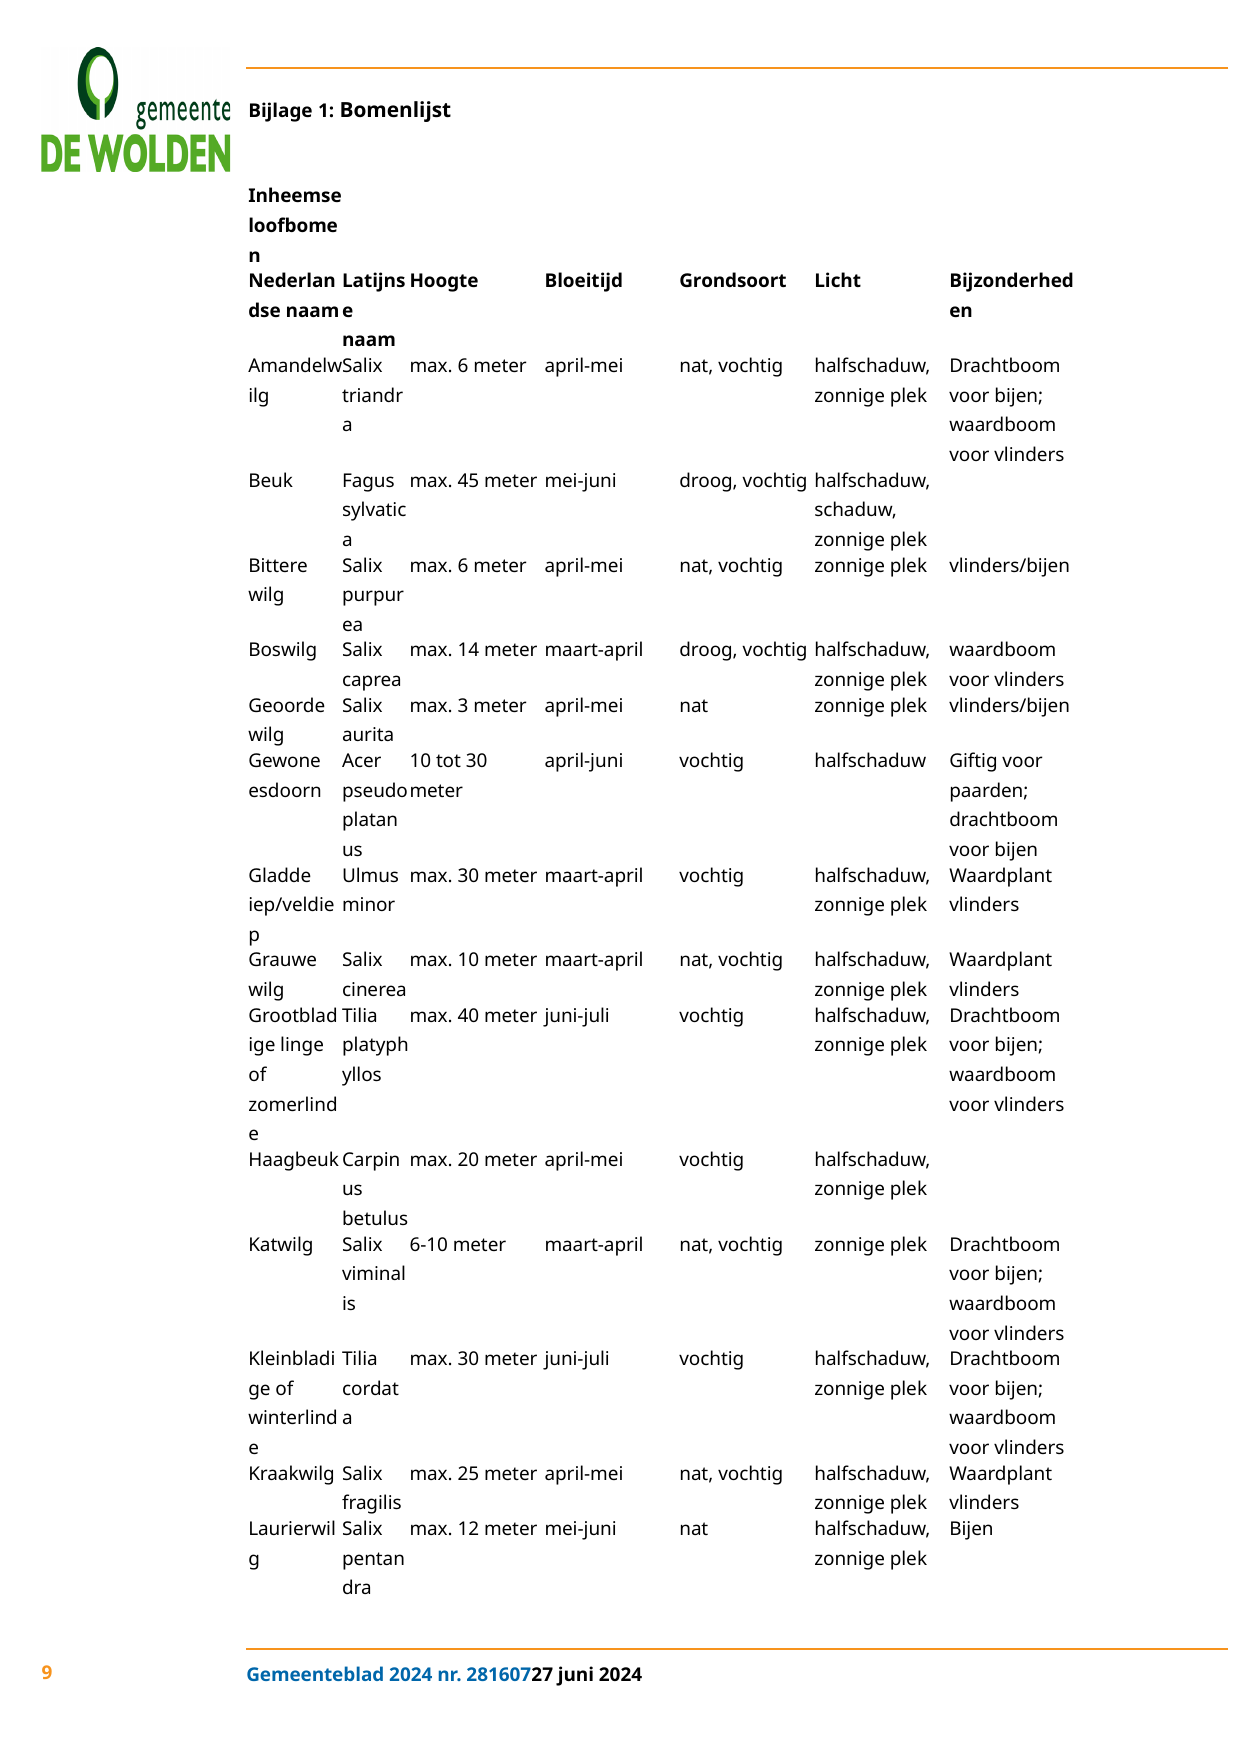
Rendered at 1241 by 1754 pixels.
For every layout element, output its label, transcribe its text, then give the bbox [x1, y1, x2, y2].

table_cell zonnige plek [814, 1231, 949, 1345]
table_cell Salix purpurea [342, 552, 409, 637]
table_cell max. 6 meter [409, 353, 544, 467]
table_cell max. 6 meter [409, 552, 544, 637]
table_cell Salix aurita [342, 692, 409, 747]
table_cell Salix triandra [342, 353, 409, 467]
table_cell vochtig [679, 747, 814, 862]
table_cell maart-april [544, 862, 679, 947]
table_cell april-mei [544, 1146, 679, 1231]
table_cell halfschaduw, zonnige plek [814, 353, 949, 467]
table_cell nat [679, 1515, 814, 1600]
table_cell Katwilg [248, 1231, 342, 1345]
table_header [342, 183, 409, 267]
table_cell max. 3 meter [409, 692, 544, 747]
table_cell Bijzonderheden [949, 268, 1084, 352]
table_cell juni-juli [544, 1345, 679, 1460]
table_cell halfschaduw, zonnige plek [814, 1002, 949, 1146]
table_cell halfschaduw, zonnige plek [814, 1515, 949, 1600]
table_cell april-mei [544, 692, 679, 747]
table_cell max. 10 meter [409, 947, 544, 1002]
table_cell halfschaduw, zonnige plek [814, 947, 949, 1002]
table_cell Drachtboom voor bijen; waardboom voor vlinders [949, 1002, 1084, 1146]
table_cell mei-juni [544, 467, 679, 552]
table_header [679, 183, 814, 267]
table_cell nat, vochtig [679, 1231, 814, 1345]
table_cell 10 tot 30 meter [409, 747, 544, 862]
table_cell Bittere wilg [248, 552, 342, 637]
table_cell halfschaduw, zonnige plek [814, 1345, 949, 1460]
table_cell nat [679, 692, 814, 747]
table_cell Drachtboom voor bijen; waardboom voor vlinders [949, 1231, 1084, 1345]
table_cell Grootbladige linge of zomerlinde [248, 1002, 342, 1146]
table_cell max. 30 meter [409, 1345, 544, 1460]
table_cell halfschaduw, zonnige plek [814, 637, 949, 692]
table_cell max. 20 meter [409, 1146, 544, 1231]
table_cell halfschaduw [814, 747, 949, 862]
table_cell halfschaduw, zonnige plek [814, 862, 949, 947]
table_cell Boswilg [248, 637, 342, 692]
table_cell Tilia platyphyllos [342, 1002, 409, 1146]
table_cell Bijen [949, 1515, 1084, 1600]
table_cell halfschaduw, schaduw, zonnige plek [814, 467, 949, 552]
table_cell vochtig [679, 1345, 814, 1460]
table_cell Laurierwilg [248, 1515, 342, 1600]
table_cell Acer pseudoplatanus [342, 747, 409, 862]
table_cell max. 45 meter [409, 467, 544, 552]
table_cell Gewone esdoorn [248, 747, 342, 862]
table_cell april-mei [544, 552, 679, 637]
table_cell Salix viminalis [342, 1231, 409, 1345]
table_cell maart-april [544, 947, 679, 1002]
table_cell Gladde iep/veldiep [248, 862, 342, 947]
table_cell Amandelwilg [248, 353, 342, 467]
table_cell Beuk [248, 467, 342, 552]
table_cell Waardplant vlinders [949, 1460, 1084, 1515]
table_cell Salix pentandra [342, 1515, 409, 1600]
table_cell Carpinus betulus [342, 1146, 409, 1231]
table_cell nat, vochtig [679, 1460, 814, 1515]
table_cell vlinders/bijen [949, 692, 1084, 747]
table_cell Tilia cordata [342, 1345, 409, 1460]
table_cell Ulmus minor [342, 862, 409, 947]
table_cell Haagbeuk [248, 1146, 342, 1231]
table_cell Drachtboom voor bijen; waardboom voor vlinders [949, 353, 1084, 467]
picture [41, 47, 231, 172]
table_cell nat, vochtig [679, 353, 814, 467]
table_cell Salix fragilis [342, 1460, 409, 1515]
table_cell april-mei [544, 1460, 679, 1515]
table_cell Hoogte [409, 268, 544, 352]
table_cell Fagus sylvatica [342, 467, 409, 552]
table_cell vochtig [679, 1002, 814, 1146]
table_header [814, 183, 949, 267]
table_cell nat, vochtig [679, 552, 814, 637]
table_cell [949, 467, 1084, 552]
table_cell Salix caprea [342, 637, 409, 692]
table_cell halfschaduw, zonnige plek [814, 1146, 949, 1231]
table_cell vlinders/bijen [949, 552, 1084, 637]
table_header [409, 183, 544, 267]
table_cell zonnige plek [814, 552, 949, 637]
table_cell Bloeitijd [544, 268, 679, 352]
table_cell Grondsoort [679, 268, 814, 352]
table_cell vochtig [679, 862, 814, 947]
table_cell Nederlandse naam [248, 268, 342, 352]
table_cell max. 25 meter [409, 1460, 544, 1515]
table_cell vochtig [679, 1146, 814, 1231]
table_cell april-juni [544, 747, 679, 862]
table_cell Licht [814, 268, 949, 352]
table_cell max. 30 meter [409, 862, 544, 947]
table_cell mei-juni [544, 1515, 679, 1600]
table_header Inheemse loofbomen [248, 183, 342, 267]
table_cell maart-april [544, 637, 679, 692]
table_cell droog, vochtig [679, 467, 814, 552]
table_cell max. 12 meter [409, 1515, 544, 1600]
table_cell Giftig voor paarden; drachtboom voor bijen [949, 747, 1084, 862]
table_cell Latijnse naam [342, 268, 409, 352]
table_cell droog, vochtig [679, 637, 814, 692]
text Bijlage 1: Bomenlijst [248, 95, 1152, 123]
table_cell Grauwe wilg [248, 947, 342, 1002]
table_cell Drachtboom voor bijen; waardboom voor vlinders [949, 1345, 1084, 1460]
table_header [949, 183, 1084, 267]
table_cell Geoorde wilg [248, 692, 342, 747]
table_cell april-mei [544, 353, 679, 467]
table_cell nat, vochtig [679, 947, 814, 1002]
table_cell waardboom voor vlinders [949, 637, 1084, 692]
table_cell Waardplant vlinders [949, 947, 1084, 1002]
table_cell [949, 1146, 1084, 1231]
table_cell Waardplant vlinders [949, 862, 1084, 947]
table_cell maart-april [544, 1231, 679, 1345]
table_cell 6-10 meter [409, 1231, 544, 1345]
table_cell max. 40 meter [409, 1002, 544, 1146]
table_cell zonnige plek [814, 692, 949, 747]
table_cell Salix cinerea [342, 947, 409, 1002]
table_header [544, 183, 679, 267]
table_cell juni-juli [544, 1002, 679, 1146]
table_cell max. 14 meter [409, 637, 544, 692]
table_cell halfschaduw, zonnige plek [814, 1460, 949, 1515]
table_cell Kleinbladige of winterlinde [248, 1345, 342, 1460]
table_cell Kraakwilg [248, 1460, 342, 1515]
